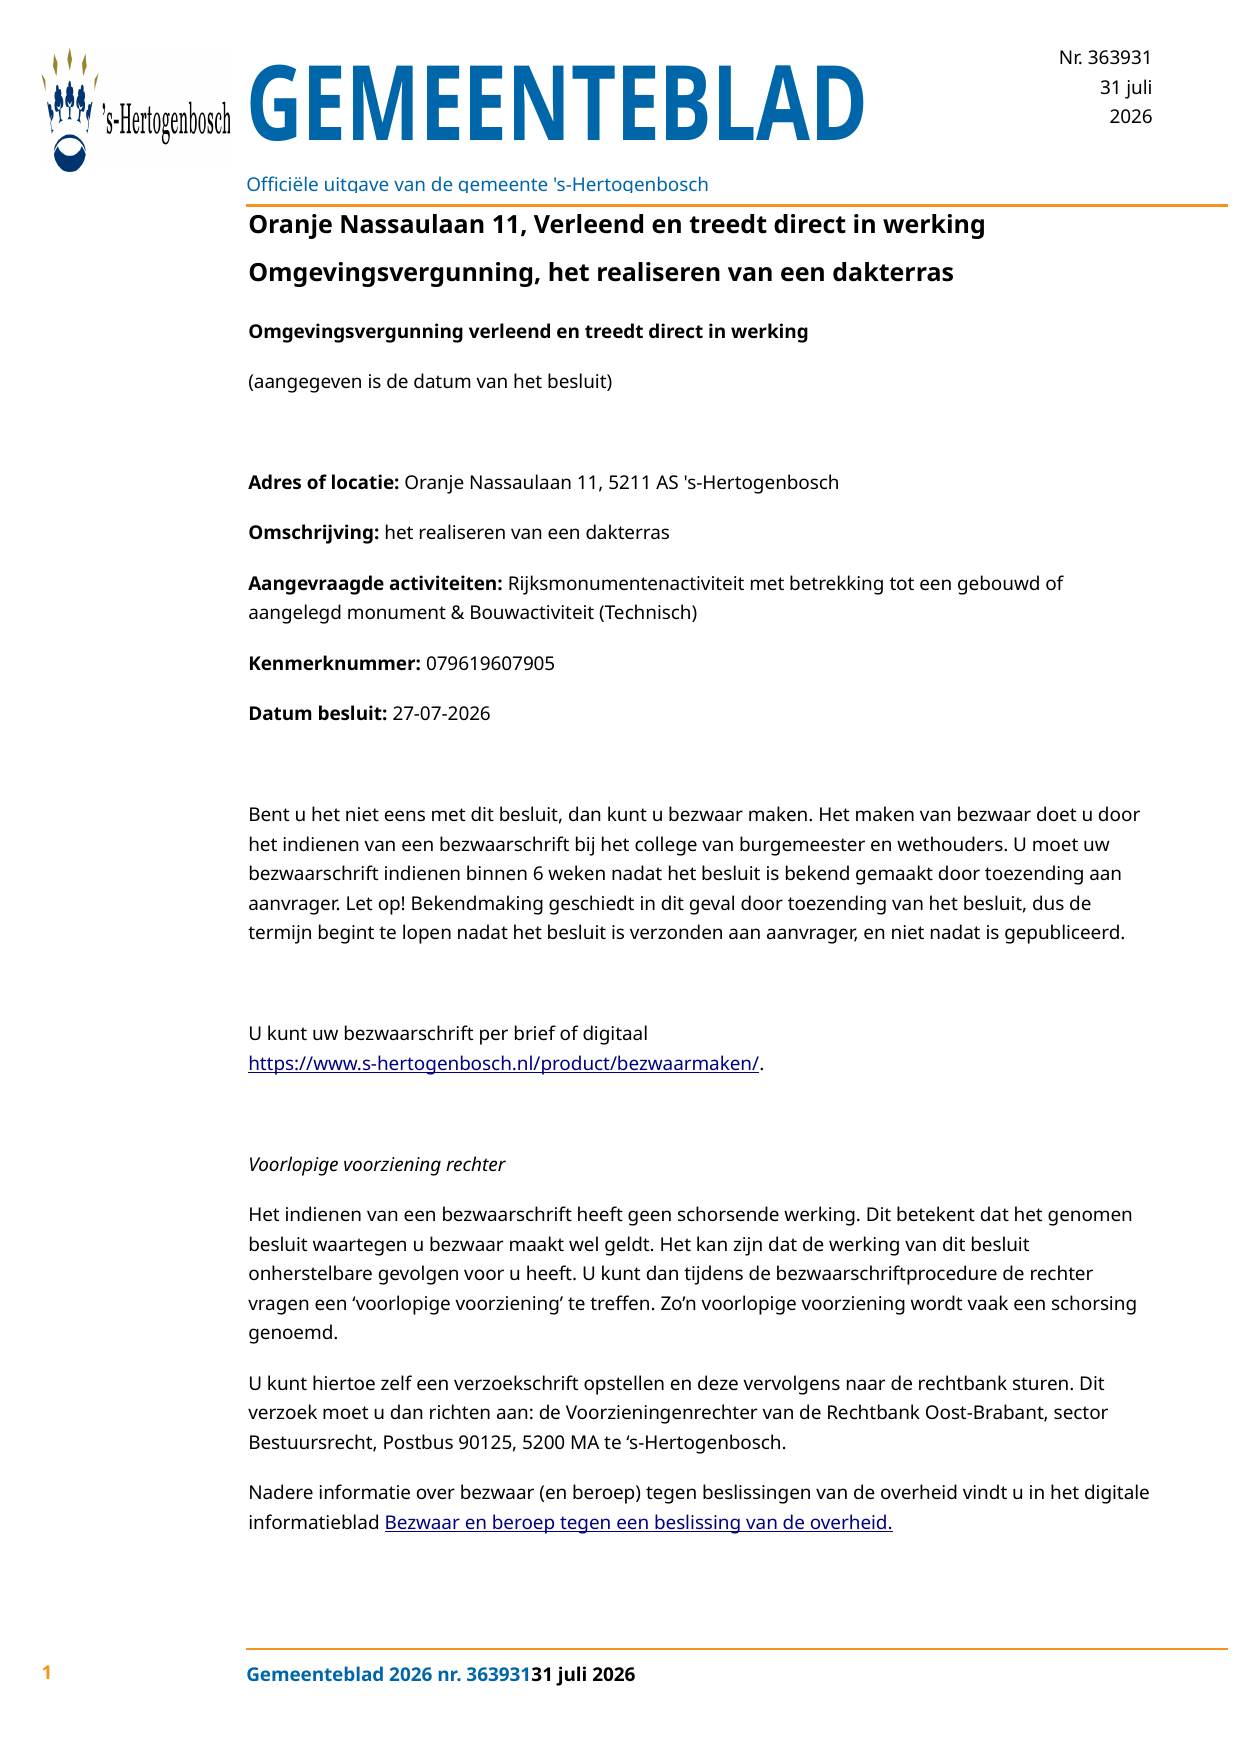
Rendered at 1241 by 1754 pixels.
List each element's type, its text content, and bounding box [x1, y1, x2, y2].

text Omschrijving: het realiseren van een dakterras [248, 519, 1152, 545]
text Voorlopige voorziening rechter [248, 1151, 1152, 1177]
text Het indienen van een bezwaarschrift heeft geen schorsende werking. Dit betekent dat het genomen besluit waartegen u bezwaar maakt wel geldt. Het kan zijn dat de werking van dit besluit onherstelbare gevolgen voor u heeft. U kunt dan tijdens de bezwaarschriftprocedure de rechter vragen een ‘voorlopige voorziening’ te treffen. Zo’n voorlopige voorziening wordt vaak een schorsing genoemd. [248, 1201, 1152, 1345]
text Nadere informatie over bezwaar (en beroep) tegen beslissingen van de overheid vindt u in het digitale informatieblad Bezwaar en beroep tegen een beslissing van de overheid. [248, 1479, 1152, 1535]
text Adres of locatie: Oranje Nassaulaan 11, 5211 AS 's-Hertogenbosch [248, 469, 1152, 495]
text U kunt hiertoe zelf een verzoekschrift opstellen en deze vervolgens naar de rechtbank sturen. Dit verzoek moet u dan richten aan: de Voorzieningenrechter van de Rechtbank Oost-Brabant, sector Bestuursrecht, Postbus 90125, 5200 MA te ‘s-Hertogenbosch. [248, 1370, 1152, 1455]
text Datum besluit: 27-07-2026 [248, 700, 1152, 726]
text Omgevingsvergunning verleend en treedt direct in werking [248, 318, 1152, 344]
text Bent u het niet eens met dit besluit, dan kunt u bezwaar maken. Het maken van bezwaar doet u door het indienen van een bezwaarschrift bij het college van burgemeester en wethouders. U moet uw bezwaarschrift indienen binnen 6 weken nadat het besluit is bekend gemaakt door toezending aan aanvrager. Let op! Bekendmaking geschiedt in dit geval door toezending van het besluit, dus de termijn begint te lopen nadat het besluit is verzonden aan aanvrager, en niet nadat is gepubliceerd. [248, 801, 1152, 945]
picture [41, 47, 231, 172]
text Oranje Nassaulaan 11, Verleend en treedt direct in werking Omgevingsvergunning, het realiseren van een dakterras [248, 207, 1152, 288]
text Aangevraagde activiteiten: Rijksmonumentenactiviteit met betrekking tot een gebouwd of aangelegd monument & Bouwactiviteit (Technisch) [248, 570, 1152, 625]
text Kenmerknummer: 079619607905 [248, 650, 1152, 676]
text U kunt uw bezwaarschrift per brief of digitaal https://www.s-hertogenbosch.nl/product/bezwaarmaken/. [248, 1020, 1152, 1076]
text (aangegeven is de datum van het besluit) [248, 368, 1152, 394]
